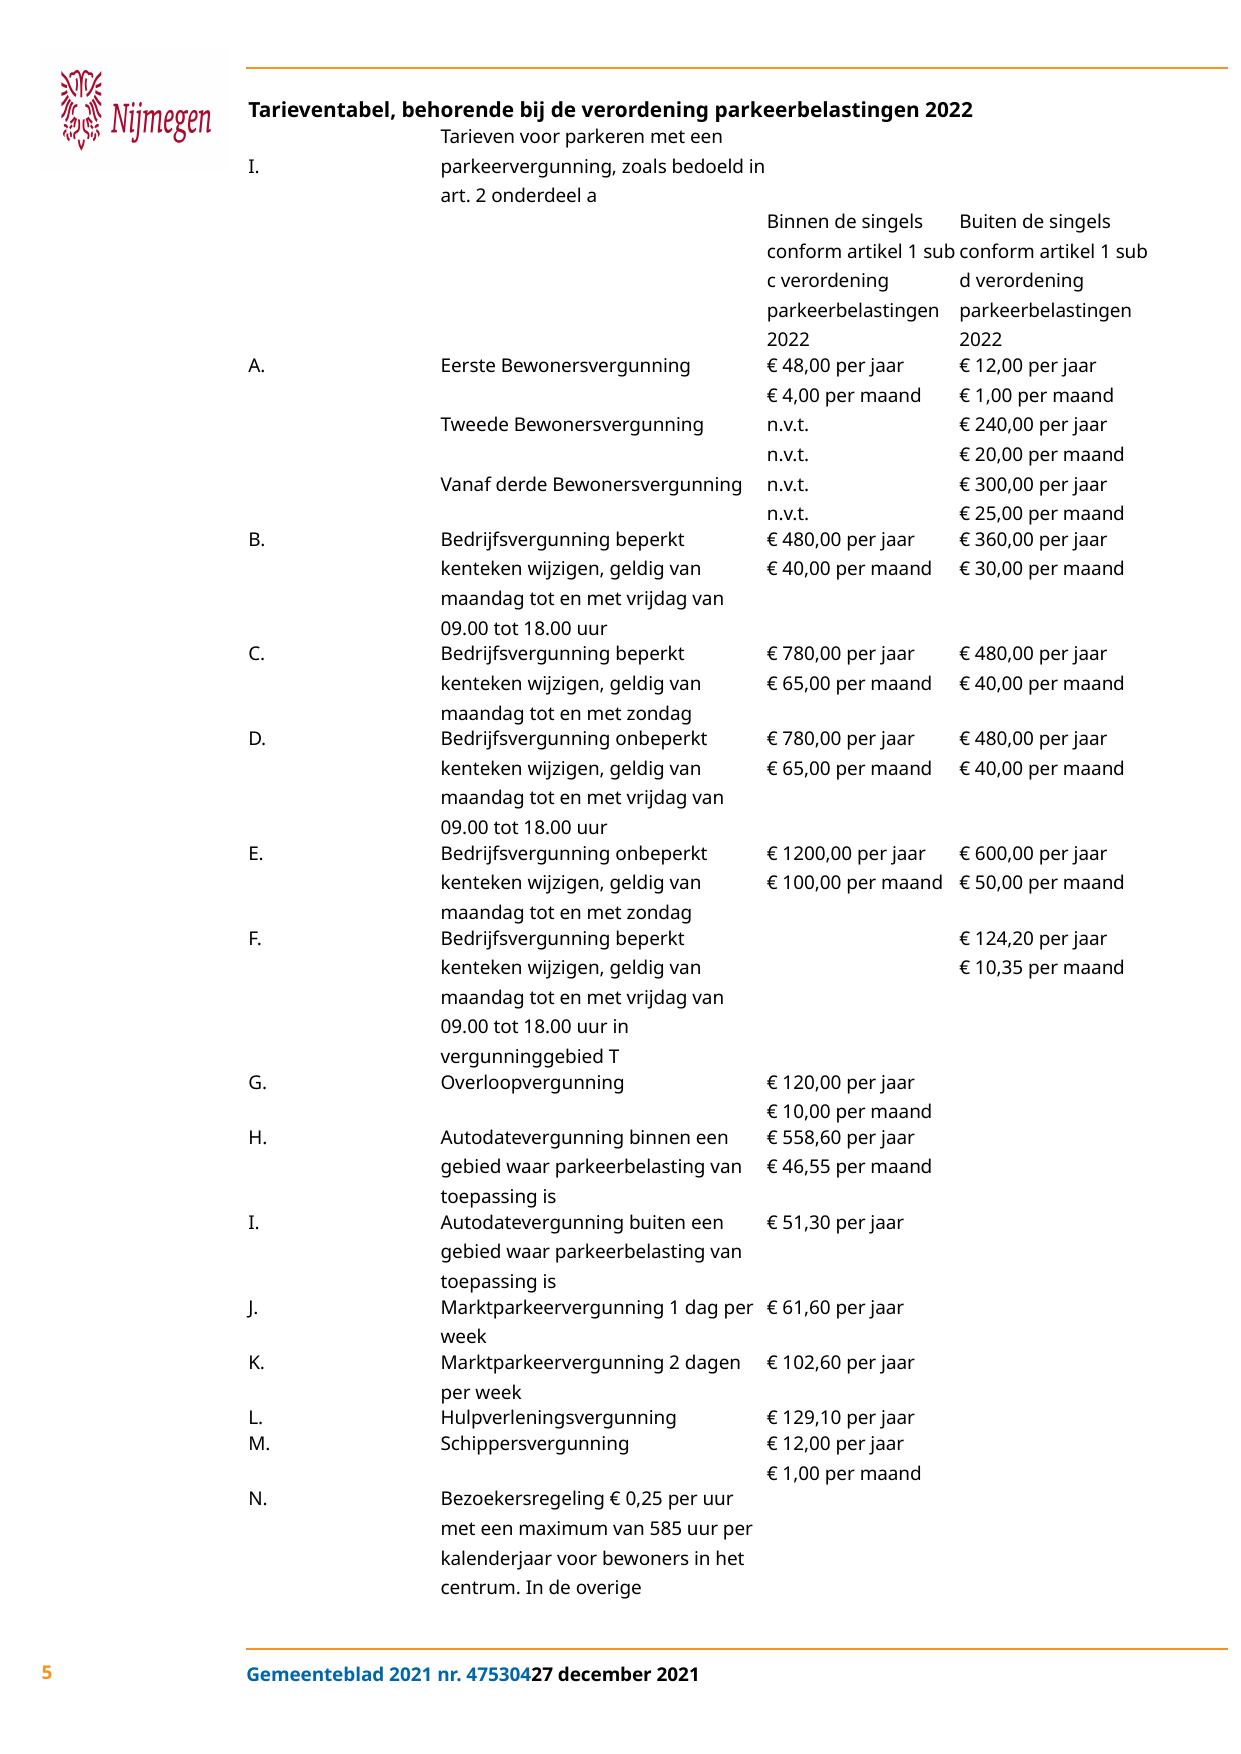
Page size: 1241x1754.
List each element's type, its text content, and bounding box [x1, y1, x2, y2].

table_cell € 120,00 per jaar € 10,00 per maand [767, 1069, 959, 1124]
table_cell [959, 1209, 1152, 1294]
table_cell [959, 1294, 1152, 1349]
table_header [959, 124, 1152, 208]
table_cell [959, 1124, 1152, 1209]
table_cell € 12,00 per jaar € 1,00 per maand [767, 1430, 959, 1486]
table_cell [440, 208, 767, 352]
table_cell € 558,60 per jaar € 46,55 per maand [767, 1124, 959, 1209]
table_cell [767, 925, 959, 1069]
table_cell M. [248, 1430, 440, 1486]
table_cell F. [248, 925, 440, 1069]
table_cell € 480,00 per jaar € 40,00 per maand [767, 526, 959, 641]
table_cell Bedrijfsvergunning beperkt kenteken wijzigen, geldig van maandag tot en met vrijdag van 09.00 tot 18.00 uur [440, 526, 767, 641]
table_cell € 480,00 per jaar € 40,00 per maand [959, 725, 1152, 840]
table_cell € 124,20 per jaar € 10,35 per maand [959, 925, 1152, 1069]
table_cell J. [248, 1294, 440, 1349]
table_cell G. [248, 1069, 440, 1124]
table_cell € 780,00 per jaar € 65,00 per maand [767, 725, 959, 840]
table_header I. [248, 124, 440, 208]
table_cell € 780,00 per jaar € 65,00 per maand [767, 641, 959, 725]
table_cell [959, 1405, 1152, 1430]
table_header Tarieven voor parkeren met een parkeervergunning, zoals bedoeld in art. 2 onderdeel a [440, 124, 767, 208]
table_cell € 360,00 per jaar € 30,00 per maand [959, 526, 1152, 641]
table_cell Marktparkeervergunning 2 dagen per week [440, 1349, 767, 1404]
table_cell Buiten de singels conform artikel 1 sub d verordening parkeerbelastingen 2022 [959, 208, 1152, 352]
table_cell [248, 208, 440, 352]
picture [41, 47, 231, 172]
table_cell Binnen de singels conform artikel 1 sub c verordening parkeerbelastingen 2022 [767, 208, 959, 352]
table_cell K. [248, 1349, 440, 1404]
table_cell Bedrijfsvergunning beperkt kenteken wijzigen, geldig van maandag tot en met vrijdag van 09.00 tot 18.00 uur in vergunninggebied T [440, 925, 767, 1069]
table_cell Schippersvergunning [440, 1430, 767, 1486]
table_cell L. [248, 1405, 440, 1430]
table_cell Overloopvergunning [440, 1069, 767, 1124]
table_cell Bedrijfsvergunning beperkt kenteken wijzigen, geldig van maandag tot en met zondag [440, 641, 767, 725]
table_cell Bedrijfsvergunning onbeperkt kenteken wijzigen, geldig van maandag tot en met zondag [440, 840, 767, 925]
table_cell € 1200,00 per jaar € 100,00 per maand [767, 840, 959, 925]
table_cell Bedrijfsvergunning onbeperkt kenteken wijzigen, geldig van maandag tot en met vrijdag van 09.00 tot 18.00 uur [440, 725, 767, 840]
table_cell [959, 1349, 1152, 1404]
table_cell [767, 1486, 959, 1600]
table_cell I. [248, 1209, 440, 1294]
table_cell C. [248, 641, 440, 725]
table_cell € 600,00 per jaar € 50,00 per maand [959, 840, 1152, 925]
table_cell N. [248, 1486, 440, 1600]
table_cell € 480,00 per jaar € 40,00 per maand [959, 641, 1152, 725]
table_cell € 12,00 per jaar € 1,00 per maand € 240,00 per jaar € 20,00 per maand € 300,00 per jaar € 25,00 per maand [959, 353, 1152, 526]
table_cell € 61,60 per jaar [767, 1294, 959, 1349]
table_cell A. [248, 353, 440, 526]
table_cell Marktparkeervergunning 1 dag per week [440, 1294, 767, 1349]
table_cell Autodatevergunning buiten een gebied waar parkeerbelasting van toepassing is [440, 1209, 767, 1294]
table_cell Bezoekersregeling € 0,25 per uur met een maximum van 585 uur per kalenderjaar voor bewoners in het centrum. In de overige [440, 1486, 767, 1600]
table_cell [959, 1486, 1152, 1600]
table_cell Hulpverleningsvergunning [440, 1405, 767, 1430]
table_cell B. [248, 526, 440, 641]
table_cell [959, 1069, 1152, 1124]
text Tarieventabel, behorende bij de verordening parkeerbelastingen 2022 [248, 95, 1152, 123]
table_cell € 48,00 per jaar € 4,00 per maand n.v.t. n.v.t. n.v.t. n.v.t. [767, 353, 959, 526]
table_cell Eerste Bewonersvergunning Tweede Bewonersvergunning Vanaf derde Bewonersvergunning [440, 353, 767, 526]
table_cell € 129,10 per jaar [767, 1405, 959, 1430]
table_cell H. [248, 1124, 440, 1209]
table_header [767, 124, 959, 208]
table_cell € 102,60 per jaar [767, 1349, 959, 1404]
table_cell Autodatevergunning binnen een gebied waar parkeerbelasting van toepassing is [440, 1124, 767, 1209]
table_cell D. [248, 725, 440, 840]
table_cell [959, 1430, 1152, 1486]
table_cell € 51,30 per jaar [767, 1209, 959, 1294]
table_cell E. [248, 840, 440, 925]
